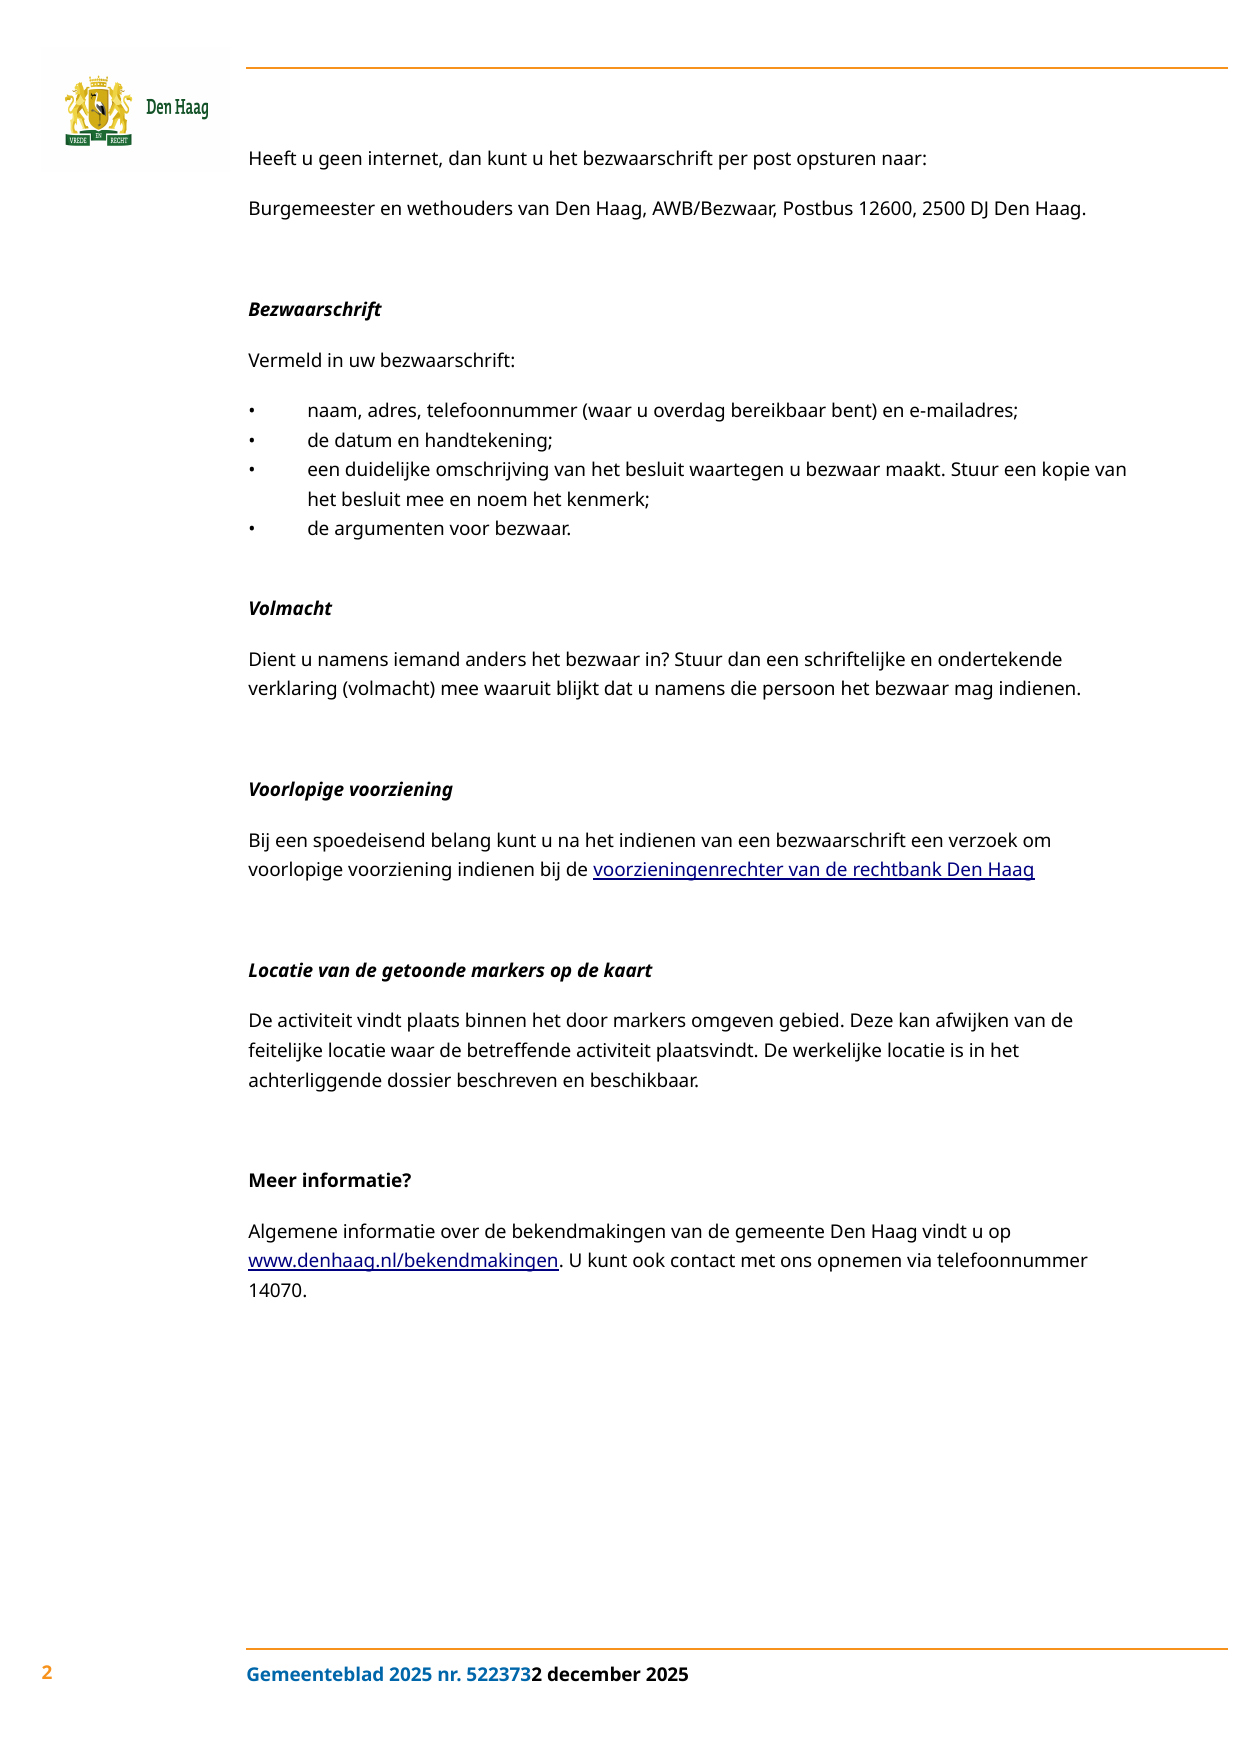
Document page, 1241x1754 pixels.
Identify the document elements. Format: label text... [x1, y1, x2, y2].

list een duidelijke omschrijving van het besluit waartegen u bezwaar maakt. Stuur een kopie van het besluit mee en noem het kenmerk; [248, 456, 1152, 512]
text Bezwaarschrift [248, 296, 1152, 322]
text Locatie van de getoonde markers op de kaart [248, 957, 1152, 983]
text De activiteit vindt plaats binnen het door markers omgeven gebied. Deze kan afwijken van de feitelijke locatie waar de betreffende activiteit plaatsvindt. De werkelijke locatie is in het achterliggende dossier beschreven en beschikbaar. [248, 1008, 1152, 1093]
picture [41, 47, 231, 172]
list de argumenten voor bezwaar. [248, 516, 1152, 541]
list naam, adres, telefoonnummer (waar u overdag bereikbaar bent) en e-mailadres; [248, 397, 1152, 423]
text Vermeld in uw bezwaarschrift: [248, 347, 1152, 373]
text Voorlopige voorziening [248, 776, 1152, 802]
text Meer informatie? [248, 1168, 1152, 1193]
text Burgemeester en wethouders van Den Haag, AWB/Bezwaar, Postbus 12600, 2500 DJ Den Haag. [248, 196, 1152, 221]
text Algemene informatie over de bekendmakingen van de gemeente Den Haag vindt u op www.denhaag.nl/bekendmakingen. U kunt ook contact met ons opnemen via telefoonnummer 14070. [248, 1218, 1152, 1303]
text Dient u namens iemand anders het bezwaar in? Stuur dan een schriftelijke en ondertekende verklaring (volmacht) mee waaruit blijkt dat u namens die persoon het bezwaar mag indienen. [248, 646, 1152, 701]
text Heeft u geen internet, dan kunt u het bezwaarschrift per post opsturen naar: [248, 145, 1152, 171]
list de datum en handtekening; [248, 427, 1152, 453]
text Bij een spoedeisend belang kunt u na het indienen van een bezwaarschrift een verzoek om voorlopige voorziening indienen bij de voorzieningenrechter van de rechtbank Den Haag [248, 827, 1152, 882]
text Volmacht [248, 596, 1152, 621]
